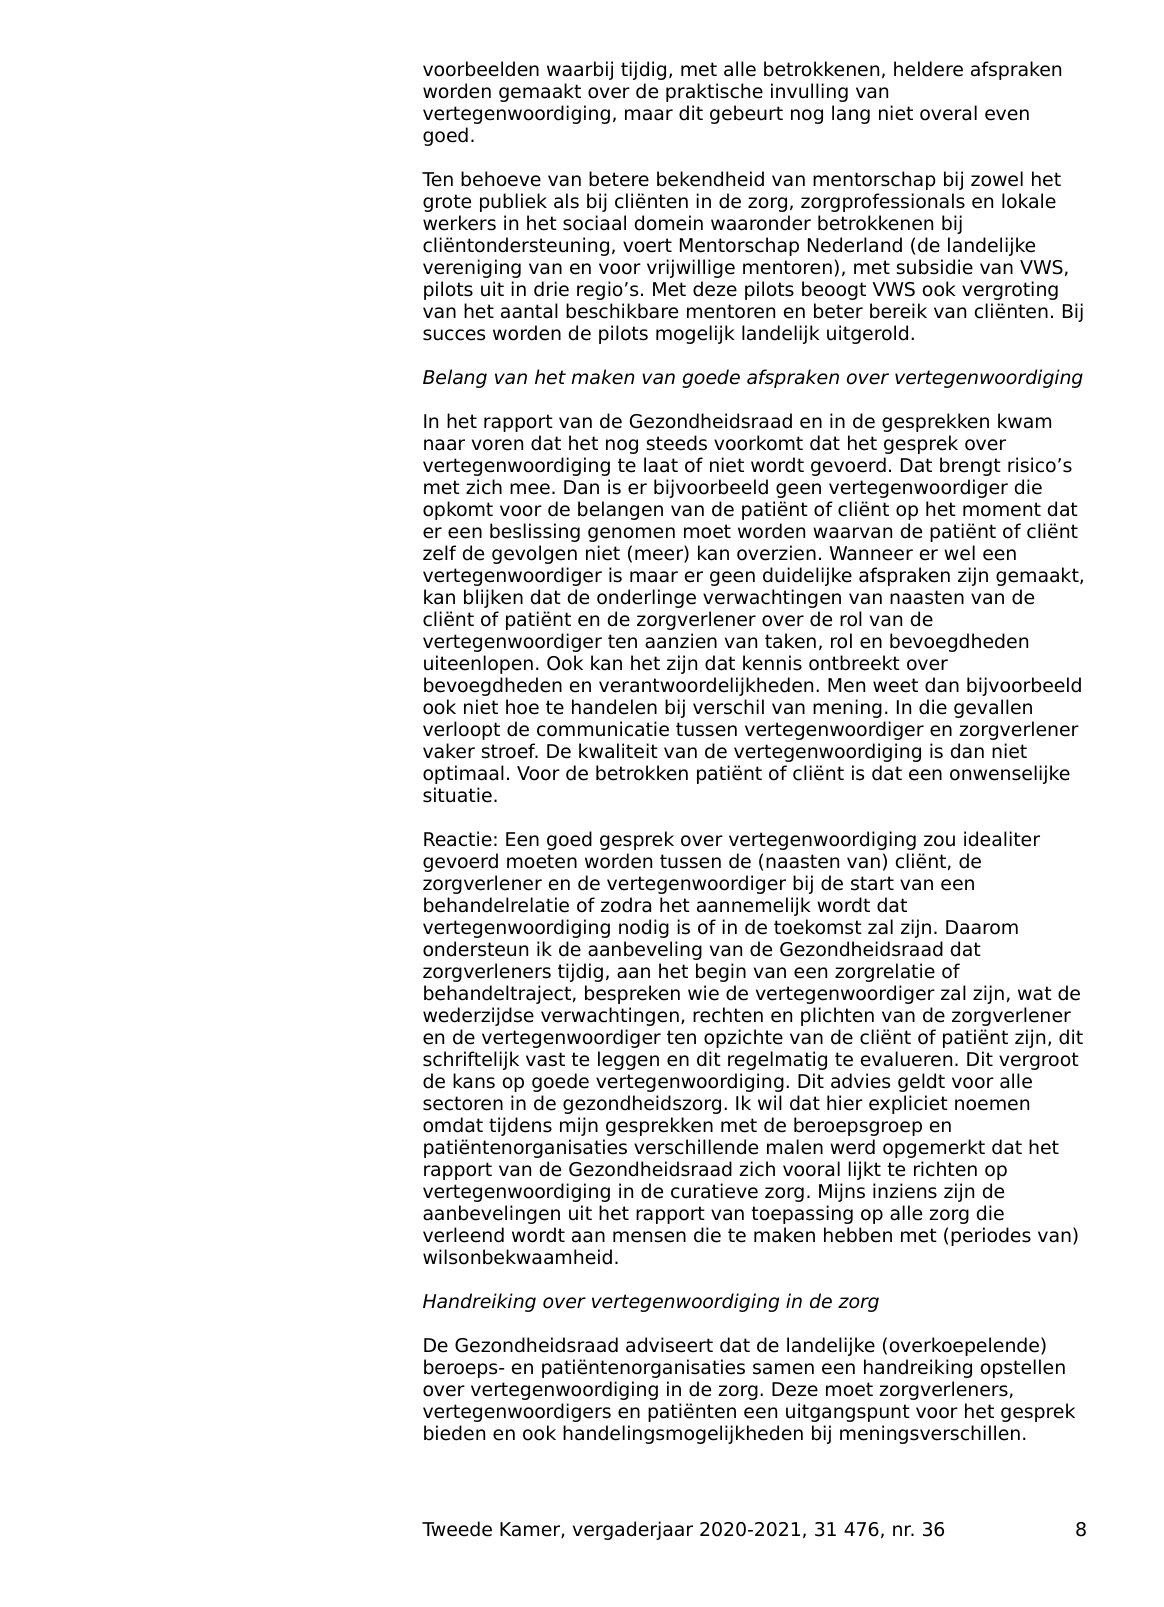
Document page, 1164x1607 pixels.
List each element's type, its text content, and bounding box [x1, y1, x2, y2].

text In het rapport van de Gezondheidsraad en in de gesprekken kwam naar voren dat het nog steeds voorkomt dat het gesprek over vertegenwoordiging te laat of niet wordt gevoerd. Dat brengt risico’s met zich mee. Dan is er bijvoorbeeld geen vertegenwoordiger die opkomt voor de belangen van de patiënt of cliënt op het moment dat er een beslissing genomen moet worden waarvan de patiënt of cliënt zelf de gevolgen niet (meer) kan overzien. Wanneer er wel een vertegenwoordiger is maar er geen duidelijke afspraken zijn gemaakt, kan blijken dat de onderlinge verwachtingen van naasten van de cliënt of patiënt en de zorgverlener over de rol van de vertegenwoordiger ten aanzien van taken, rol en bevoegdheden uiteenlopen. Ook kan het zijn dat kennis ontbreekt over bevoegdheden en verantwoordelijkheden. Men weet dan bijvoorbeeld ook niet hoe te handelen bij verschil van mening. In die gevallen verloopt de communicatie tussen vertegenwoordiger en zorgverlener vaker stroef. De kwaliteit van de vertegenwoordiging is dan niet optimaal. Voor de betrokken patiënt of cliënt is dat een onwenselijke situatie. [422, 411, 1087, 807]
text Reactie: Een goed gesprek over vertegenwoordiging zou idealiter gevoerd moeten worden tussen de (naasten van) cliënt, de zorgverlener en de vertegenwoordiger bij de start van een behandelrelatie of zodra het aannemelijk wordt dat vertegenwoordiging nodig is of in de toekomst zal zijn. Daarom ondersteun ik de aanbeveling van de Gezondheidsraad dat zorgverleners tijdig, aan het begin van een zorgrelatie of behandeltraject, bespreken wie de vertegenwoordiger zal zijn, wat de wederzijdse verwachtingen, rechten en plichten van de zorgverlener en de vertegenwoordiger ten opzichte van de cliënt of patiënt zijn, dit schriftelijk vast te leggen en dit regelmatig te evalueren. Dit vergroot de kans op goede vertegenwoordiging. Dit advies geldt voor alle sectoren in de gezondheidszorg. Ik wil dat hier expliciet noemen omdat tijdens mijn gesprekken met de beroepsgroep en patiëntenorganisaties verschillende malen werd opgemerkt dat het rapport van de Gezondheidsraad zich vooral lijkt te richten op vertegenwoordiging in de curatieve zorg. Mijns inziens zijn de aanbevelingen uit het rapport van toepassing op alle zorg die verleend wordt aan mensen die te maken hebben met (periodes van) wilsonbekwaamheid. [422, 829, 1087, 1269]
subtitle Belang van het maken van goede afspraken over vertegenwoordiging [422, 367, 1087, 389]
text voorbeelden waarbij tijdig, met alle betrokkenen, heldere afspraken worden gemaakt over de praktische invulling van vertegenwoordiging, maar dit gebeurt nog lang niet overal even goed. [422, 59, 1087, 147]
text De Gezondheidsraad adviseert dat de landelijke (overkoepelende) beroeps- en patiëntenorganisaties samen een handreiking opstellen over vertegenwoordiging in de zorg. Deze moet zorgverleners, vertegenwoordigers en patiënten een uitgangspunt voor het gesprek bieden en ook handelingsmogelijkheden bij meningsverschillen. [422, 1335, 1087, 1445]
subtitle Handreiking over vertegenwoordiging in de zorg [422, 1291, 1087, 1313]
text Ten behoeve van betere bekendheid van mentorschap bij zowel het grote publiek als bij cliënten in de zorg, zorgprofessionals en lokale werkers in het sociaal domein waaronder betrokkenen bij cliëntondersteuning, voert Mentorschap Nederland (de landelijke vereniging van en voor vrijwillige mentoren), met subsidie van VWS, pilots uit in drie regio’s. Met deze pilots beoogt VWS ook vergroting van het aantal beschikbare mentoren en beter bereik van cliënten. Bij succes worden de pilots mogelijk landelijk uitgerold. [422, 169, 1087, 345]
